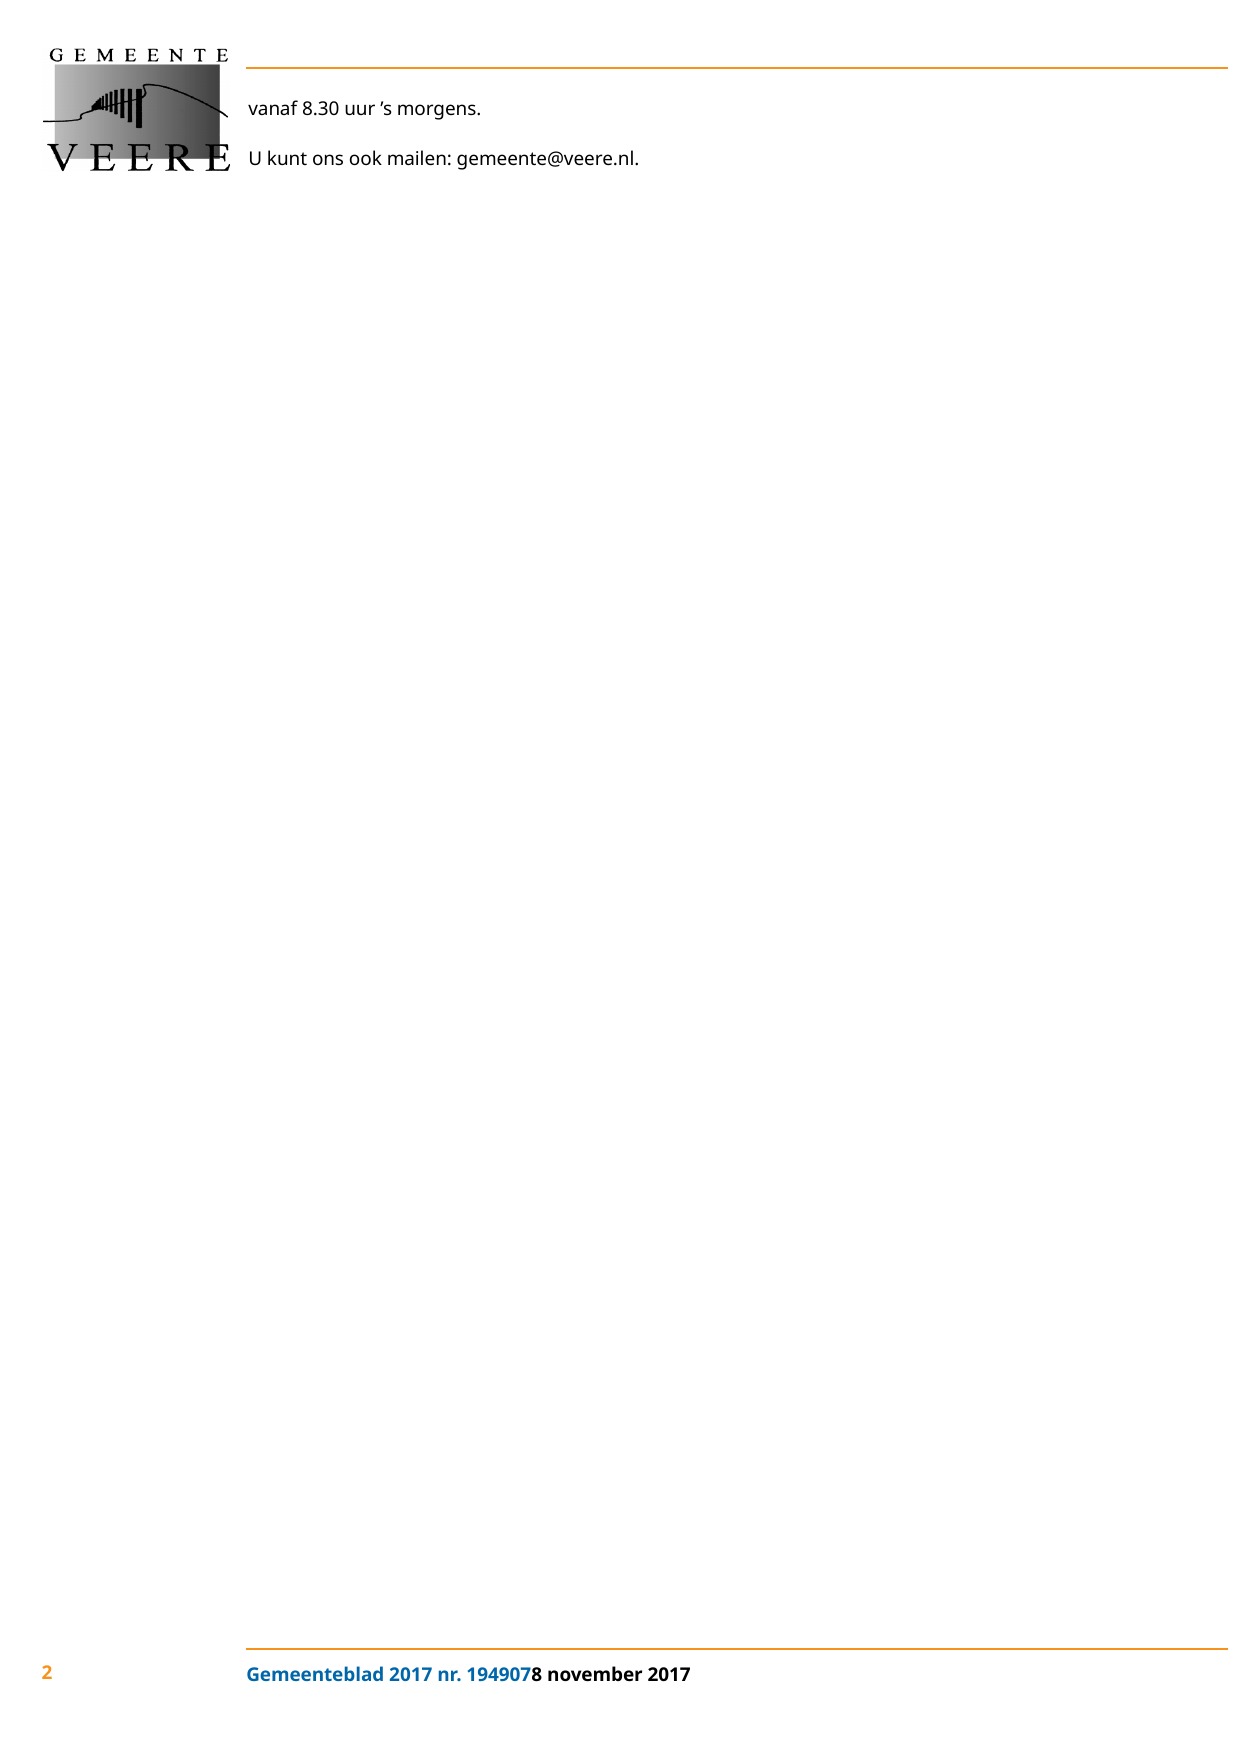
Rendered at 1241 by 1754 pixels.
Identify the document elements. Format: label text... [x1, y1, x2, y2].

text U kunt ons ook mailen: gemeente@veere.nl. [248, 145, 1152, 171]
text vanaf 8.30 uur ’s morgens. [248, 95, 1152, 121]
picture [41, 47, 231, 172]
